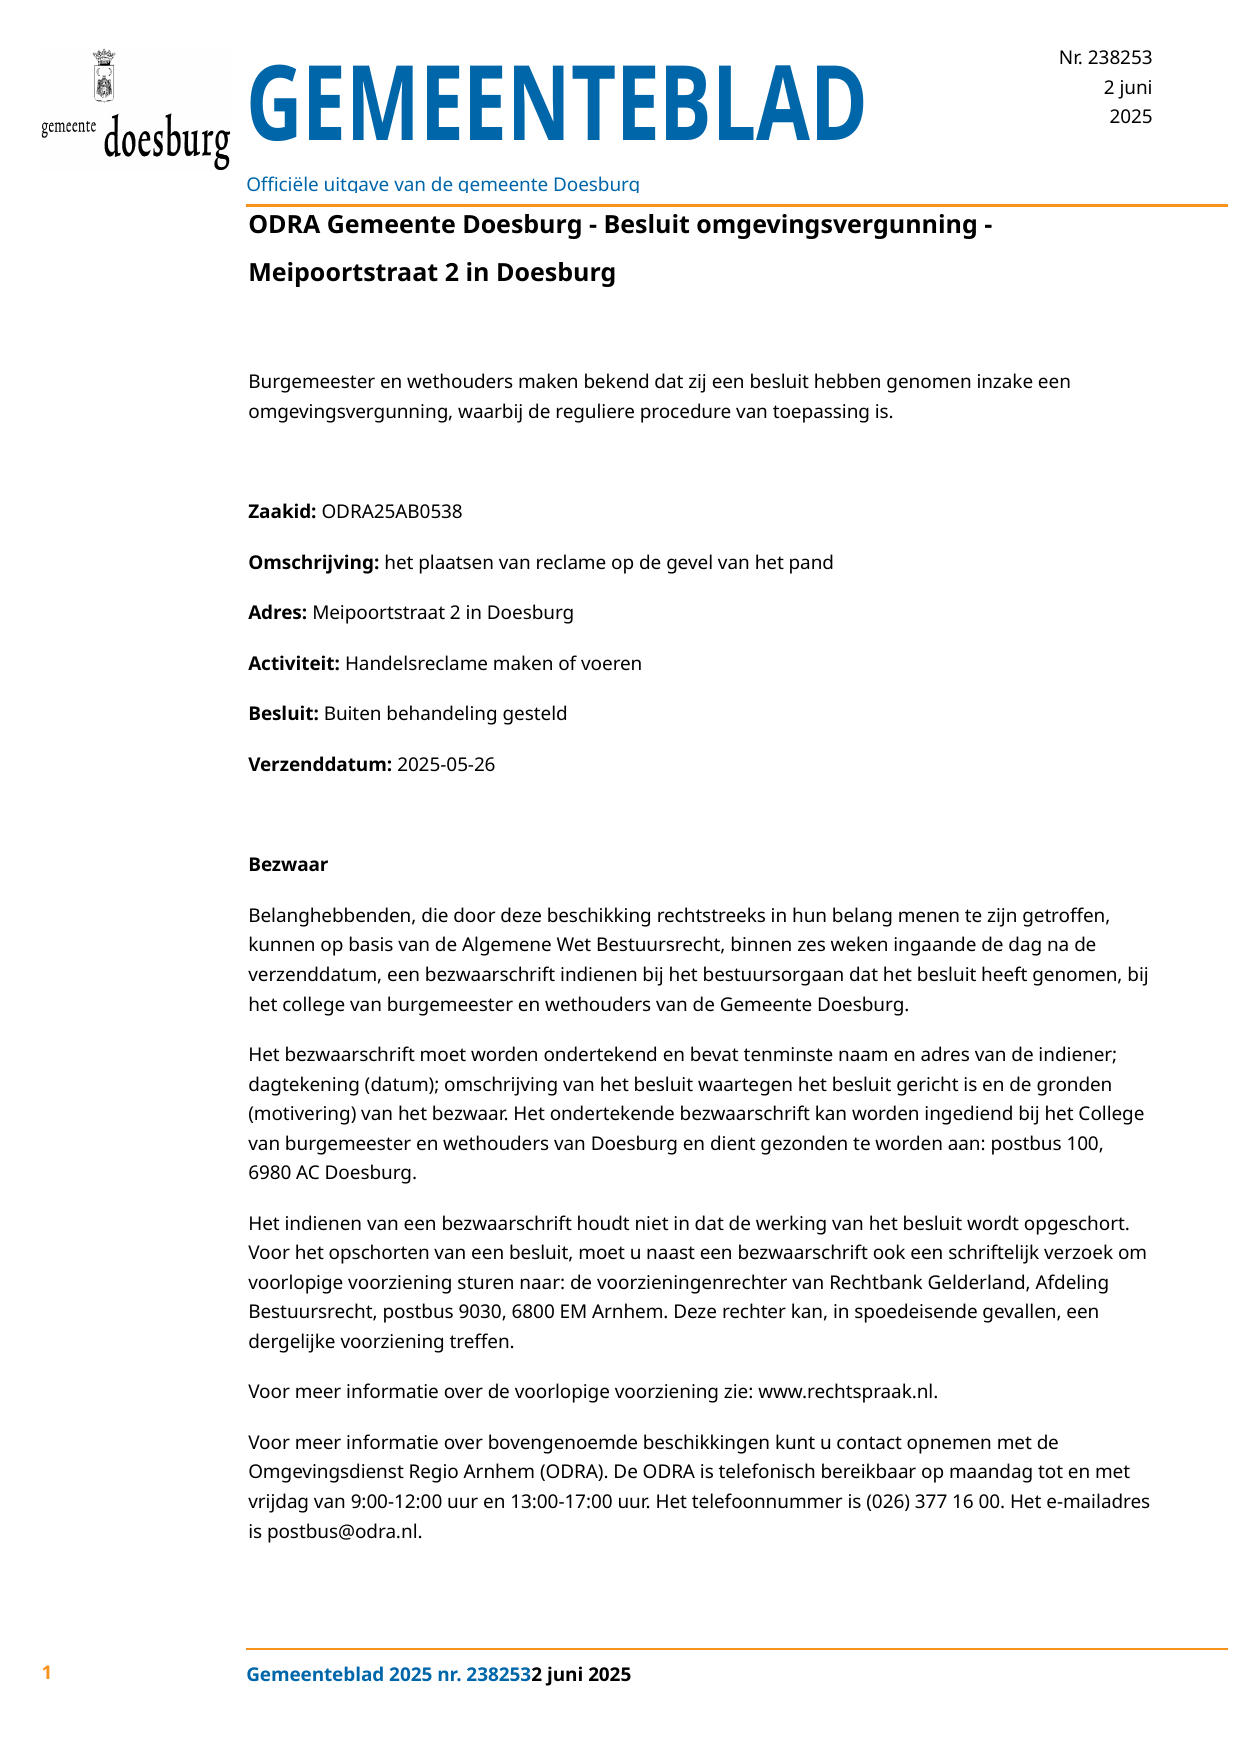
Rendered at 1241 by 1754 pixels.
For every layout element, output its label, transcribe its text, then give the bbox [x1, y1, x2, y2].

text Voor meer informatie over bovengenoemde beschikkingen kunt u contact opnemen met de Omgevingsdienst Regio Arnhem (ODRA). De ODRA is telefonisch bereikbaar op maandag tot en met vrijdag van 9:00-12:00 uur en 13:00-17:00 uur. Het telefoonnummer is (026) 377 16 00. Het e-mailadres is postbus@odra.nl. [248, 1429, 1152, 1544]
text ODRA Gemeente Doesburg - Besluit omgevingsvergunning - Meipoortstraat 2 in Doesburg [248, 207, 1152, 288]
text Bezwaar [248, 852, 1152, 877]
text Belanghebbenden, die door deze beschikking rechtstreeks in hun belang menen te zijn getroffen, kunnen op basis van de Algemene Wet Bestuursrecht, binnen zes weken ingaande de dag na de verzenddatum, een bezwaarschrift indienen bij het bestuursorgaan dat het besluit heeft genomen, bij het college van burgemeester en wethouders van de Gemeente Doesburg. [248, 902, 1152, 1017]
text Omschrijving: het plaatsen van reclame op de gevel van het pand [248, 549, 1152, 575]
text Zaakid: ODRA25AB0538 [248, 499, 1152, 524]
text Burgemeester en wethouders maken bekend dat zij een besluit hebben genomen inzake een omgevingsvergunning, waarbij de reguliere procedure van toepassing is. [248, 368, 1152, 424]
text Verzenddatum: 2025-05-26 [248, 751, 1152, 777]
text Besluit: Buiten behandeling gesteld [248, 700, 1152, 726]
picture [41, 47, 231, 172]
text Adres: Meipoortstraat 2 in Doesburg [248, 599, 1152, 625]
text Activiteit: Handelsreclame maken of voeren [248, 650, 1152, 676]
text Het indienen van een bezwaarschrift houdt niet in dat de werking van het besluit wordt opgeschort. Voor het opschorten van een besluit, moet u naast een bezwaarschrift ook een schriftelijk verzoek om voorlopige voorziening sturen naar: de voorzieningenrechter van Rechtbank Gelderland, Afdeling Bestuursrecht, postbus 9030, 6800 EM Arnhem. Deze rechter kan, in spoedeisende gevallen, een dergelijke voorziening treffen. [248, 1210, 1152, 1354]
text Voor meer informatie over de voorlopige voorziening zie: www.rechtspraak.nl. [248, 1379, 1152, 1404]
text Het bezwaarschrift moet worden ondertekend en bevat tenminste naam en adres van de indiener; dagtekening (datum); omschrijving van het besluit waartegen het besluit gericht is en de gronden (motivering) van het bezwaar. Het ondertekende bezwaarschrift kan worden ingediend bij het College van burgemeester en wethouders van Doesburg en dient gezonden te worden aan: postbus 100, 6980 AC Doesburg. [248, 1041, 1152, 1185]
